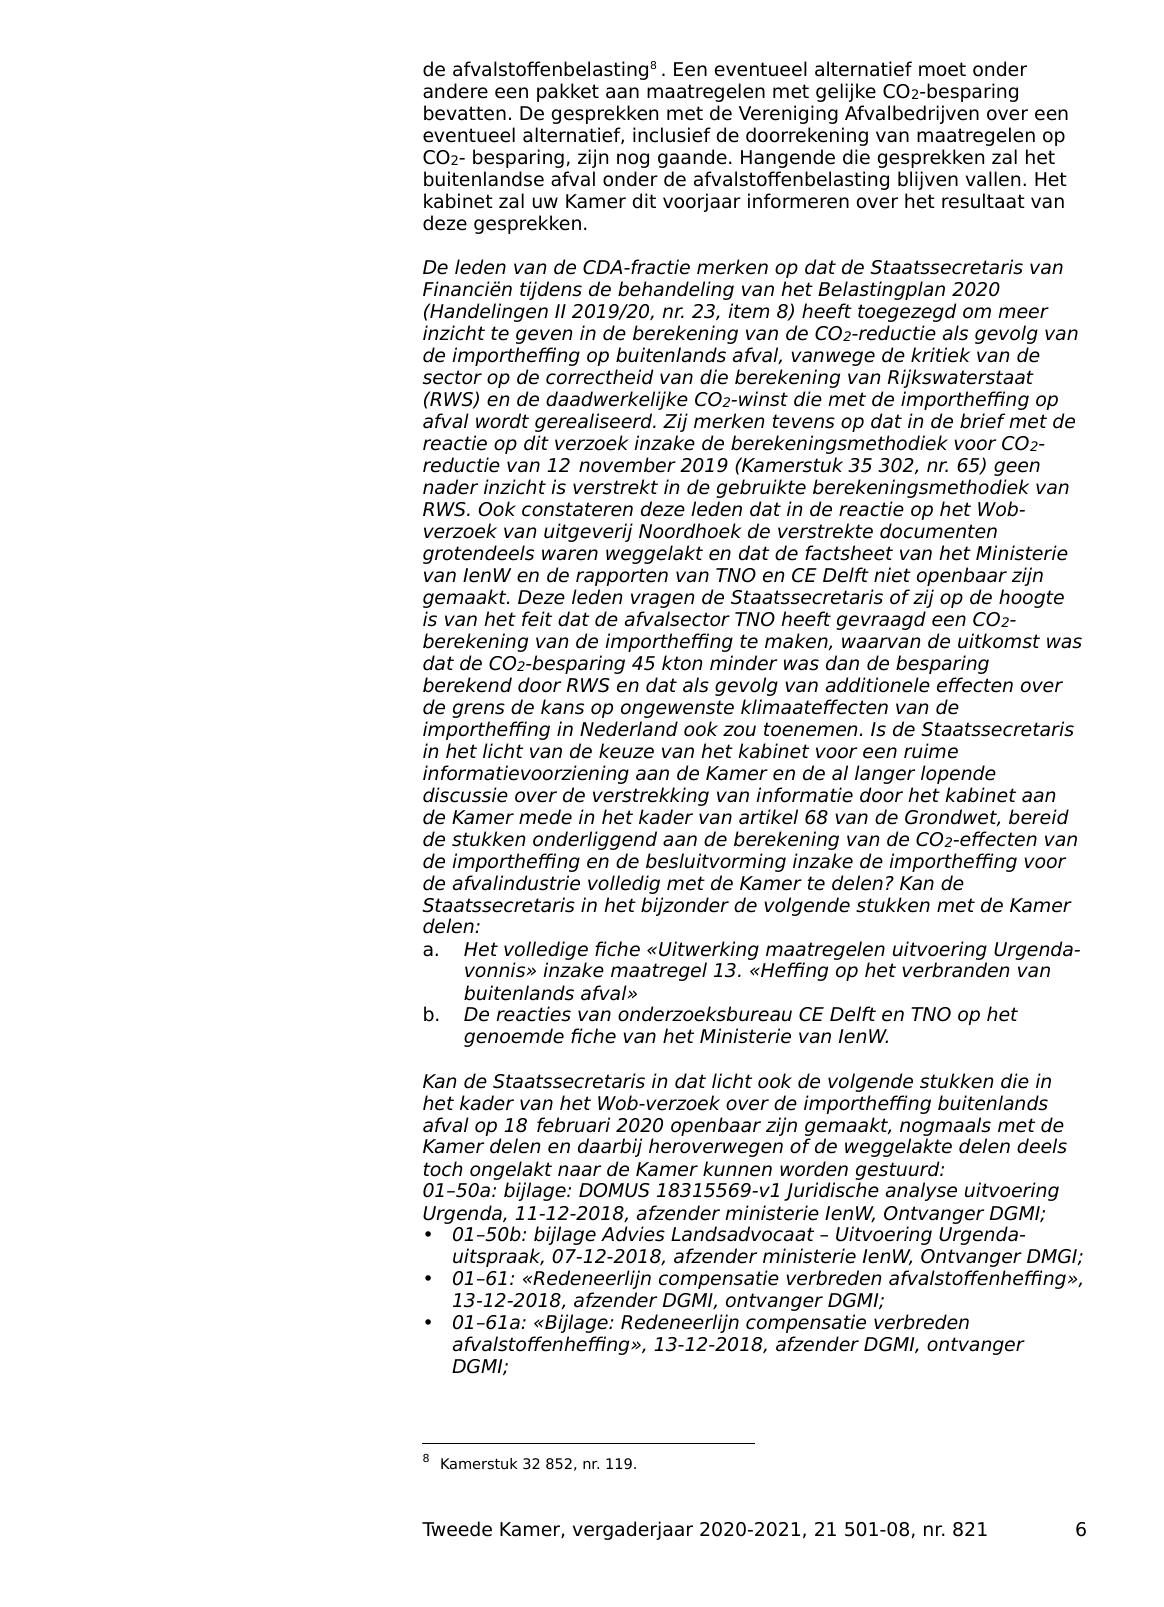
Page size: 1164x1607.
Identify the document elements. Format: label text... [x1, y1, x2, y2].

text 01–50a: bijlage: DOMUS 18315569-v1 Juridische analyse uitvoering Urgenda, 11-12-2018, afzender ministerie IenW, Ontvanger DGMI; [422, 1180, 1087, 1224]
text De leden van de CDA-fractie merken op dat de Staatssecretaris van Financiën tijdens de behandeling van het Belastingplan 2020 (Handelingen II 2019/20, nr. 23, item 8) heeft toegezegd om meer inzicht te geven in de berekening van de CO2-reductie als gevolg van de importheffing op buitenlands afval, vanwege de kritiek van de sector op de correctheid van die berekening van Rijkswaterstaat (RWS) en de daadwerkelijke CO2-winst die met de importheffing op afval wordt gerealiseerd. Zij merken tevens op dat in de brief met de reactie op dit verzoek inzake de berekeningsmethodiek voor CO2-reductie van 12 november 2019 (Kamerstuk 35 302, nr. 65) geen nader inzicht is verstrekt in de gebruikte berekeningsmethodiek van RWS. Ook constateren deze leden dat in de reactie op het Wob-verzoek van uitgeverij Noordhoek de verstrekte documenten grotendeels waren weggelakt en dat de factsheet van het Ministerie van IenW en de rapporten van TNO en CE Delft niet openbaar zijn gemaakt. Deze leden vragen de Staatssecretaris of zij op de hoogte is van het feit dat de afvalsector TNO heeft gevraagd een CO2-berekening van de importheffing te maken, waarvan de uitkomst was dat de CO2-besparing 45 kton minder was dan de besparing berekend door RWS en dat als gevolg van additionele effecten over de grens de kans op ongewenste klimaateffecten van de importheffing in Nederland ook zou toenemen. Is de Staatssecretaris in het licht van de keuze van het kabinet voor een ruime informatievoorziening aan de Kamer en de al langer lopende discussie over de verstrekking van informatie door het kabinet aan de Kamer mede in het kader van artikel 68 van de Grondwet, bereid de stukken onderliggend aan de berekening van de CO2-effecten van de importheffing en de besluitvorming inzake de importheffing voor de afvalindustrie volledig met de Kamer te delen? Kan de Staatssecretaris in het bijzonder de volgende stukken met de Kamer delen: [422, 257, 1087, 938]
text • 01–61a: «Bijlage: Redeneerlijn compensatie verbreden afvalstoffenheffing», 13-12-2018, afzender DGMI, ontvanger DGMI; [422, 1312, 1087, 1378]
text b. De reacties van onderzoeksbureau CE Delft en TNO op het genoemde fiche van het Ministerie van IenW. [422, 1004, 1087, 1048]
text • 01–61: «Redeneerlijn compensatie verbreden afvalstoffenheffing», 13-12-2018, afzender DGMI, ontvanger DGMI; [422, 1268, 1087, 1312]
text de afvalstoffenbelasting. Een eventueel alternatief moet onder andere een pakket aan maatregelen met gelijke CO2-besparing bevatten. De gesprekken met de Vereniging Afvalbedrijven over een eventueel alternatief, inclusief de doorrekening van maatregelen op CO2- besparing, zijn nog gaande. Hangende die gesprekken zal het buitenlandse afval onder de afvalstoffenbelasting blijven vallen. Het kabinet zal uw Kamer dit voorjaar informeren over het resultaat van deze gesprekken. [422, 59, 1087, 235]
text a. Het volledige fiche «Uitwerking maatregelen uitvoering Urgenda-vonnis» inzake maatregel 13. «Heffing op het verbranden van buitenlands afval» [422, 938, 1087, 1004]
text Kamerstuk 32 852, nr. 119. [422, 1452, 1087, 1474]
text Kan de Staatssecretaris in dat licht ook de volgende stukken die in het kader van het Wob-verzoek over de importheffing buitenlands afval op 18 februari 2020 openbaar zijn gemaakt, nogmaals met de Kamer delen en daarbij heroverwegen of de weggelakte delen deels toch ongelakt naar de Kamer kunnen worden gestuurd: [422, 1071, 1087, 1180]
text • 01–50b: bijlage Advies Landsadvocaat – Uitvoering Urgenda-uitspraak, 07-12-2018, afzender ministerie IenW, Ontvanger DMGI; [422, 1224, 1087, 1268]
